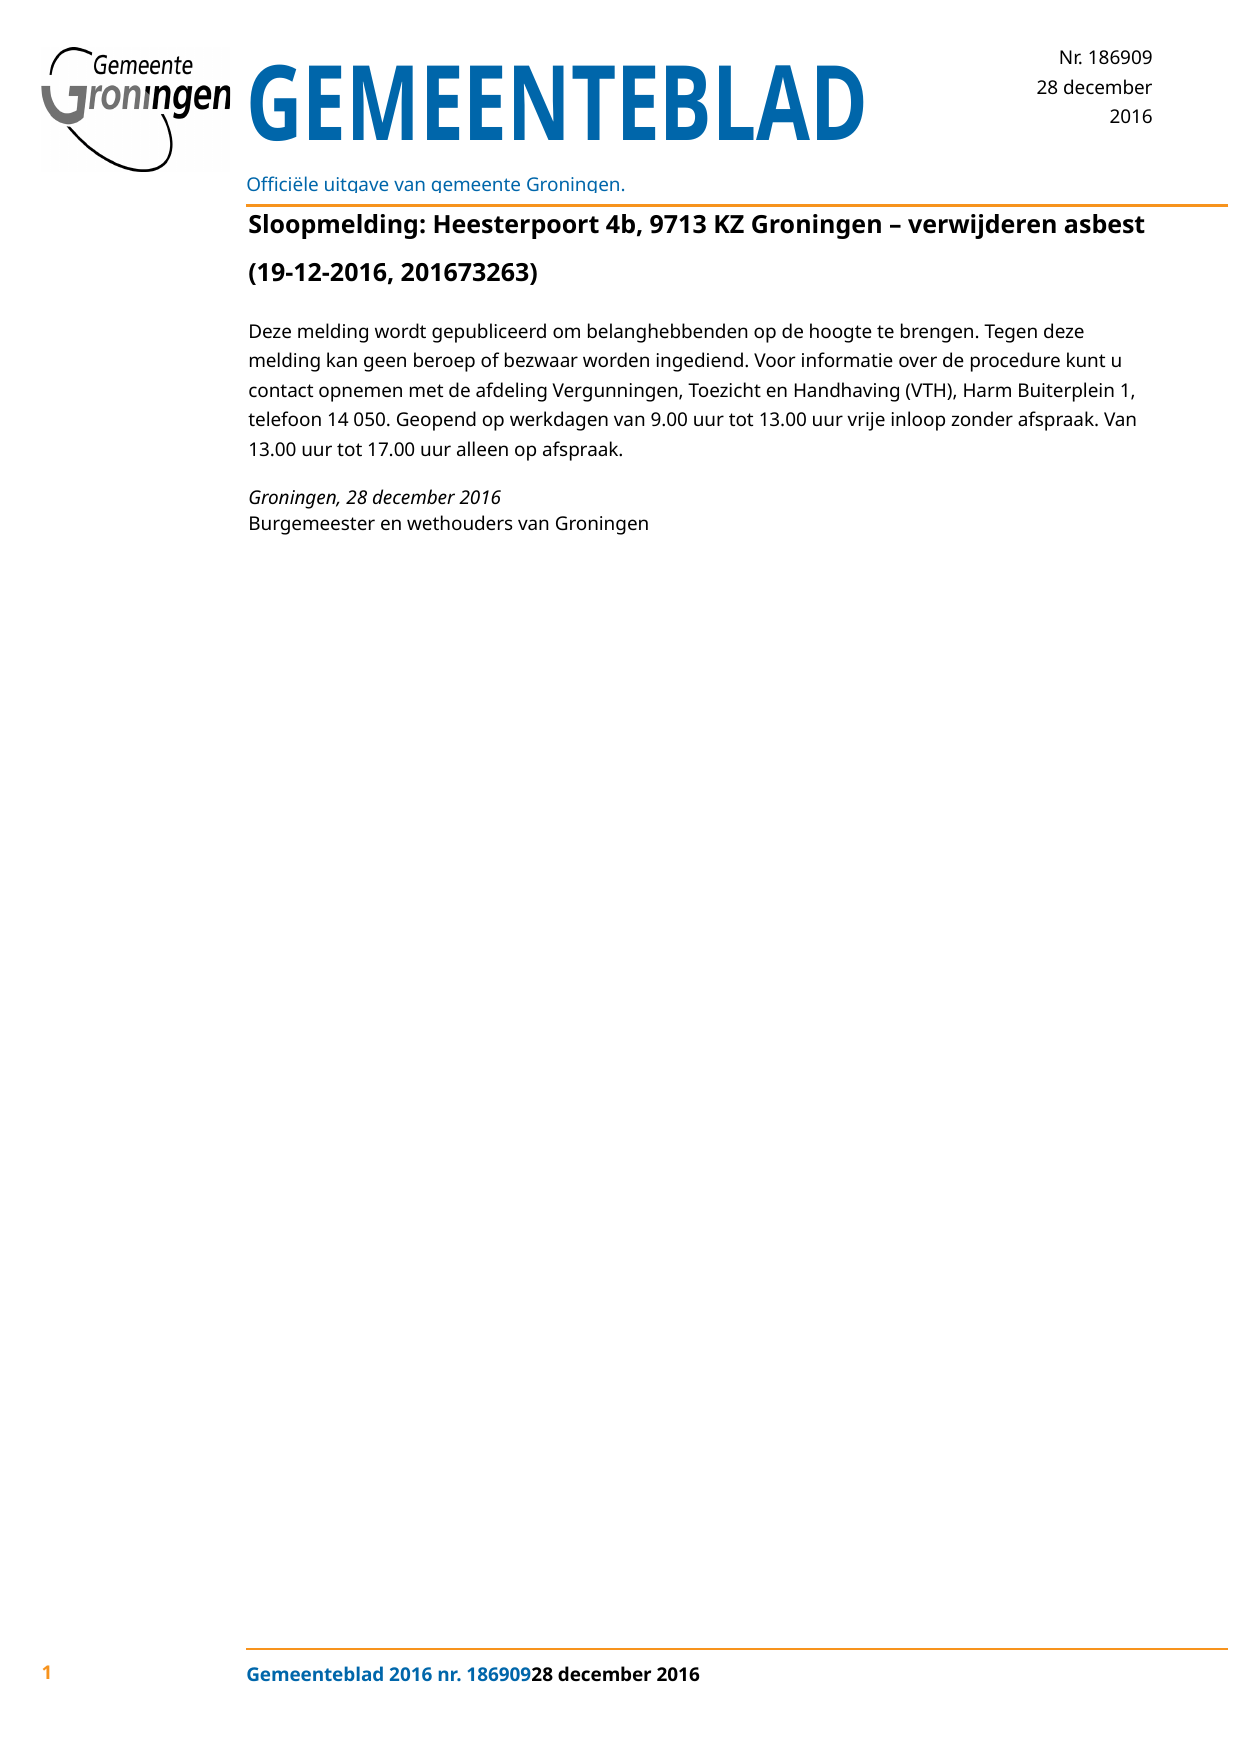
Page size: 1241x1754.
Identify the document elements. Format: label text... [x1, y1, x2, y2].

picture [41, 47, 231, 172]
text Burgemeester en wethouders van Groningen [248, 510, 1152, 536]
text Sloopmelding: Heesterpoort 4b, 9713 KZ Groningen – verwijderen asbest (19-12-2016, 201673263) [248, 207, 1152, 288]
text Deze melding wordt gepubliceerd om belanghebbenden op de hoogte te brengen. Tegen deze melding kan geen beroep of bezwaar worden ingediend. Voor informatie over de procedure kunt u contact opnemen met de afdeling Vergunningen, Toezicht en Handhaving (VTH), Harm Buiterplein 1, telefoon 14 050. Geopend op werkdagen van 9.00 uur tot 13.00 uur vrije inloop zonder afspraak. Van 13.00 uur tot 17.00 uur alleen op afspraak. [248, 318, 1152, 462]
text Groningen, 28 december 2016 [248, 484, 1152, 510]
